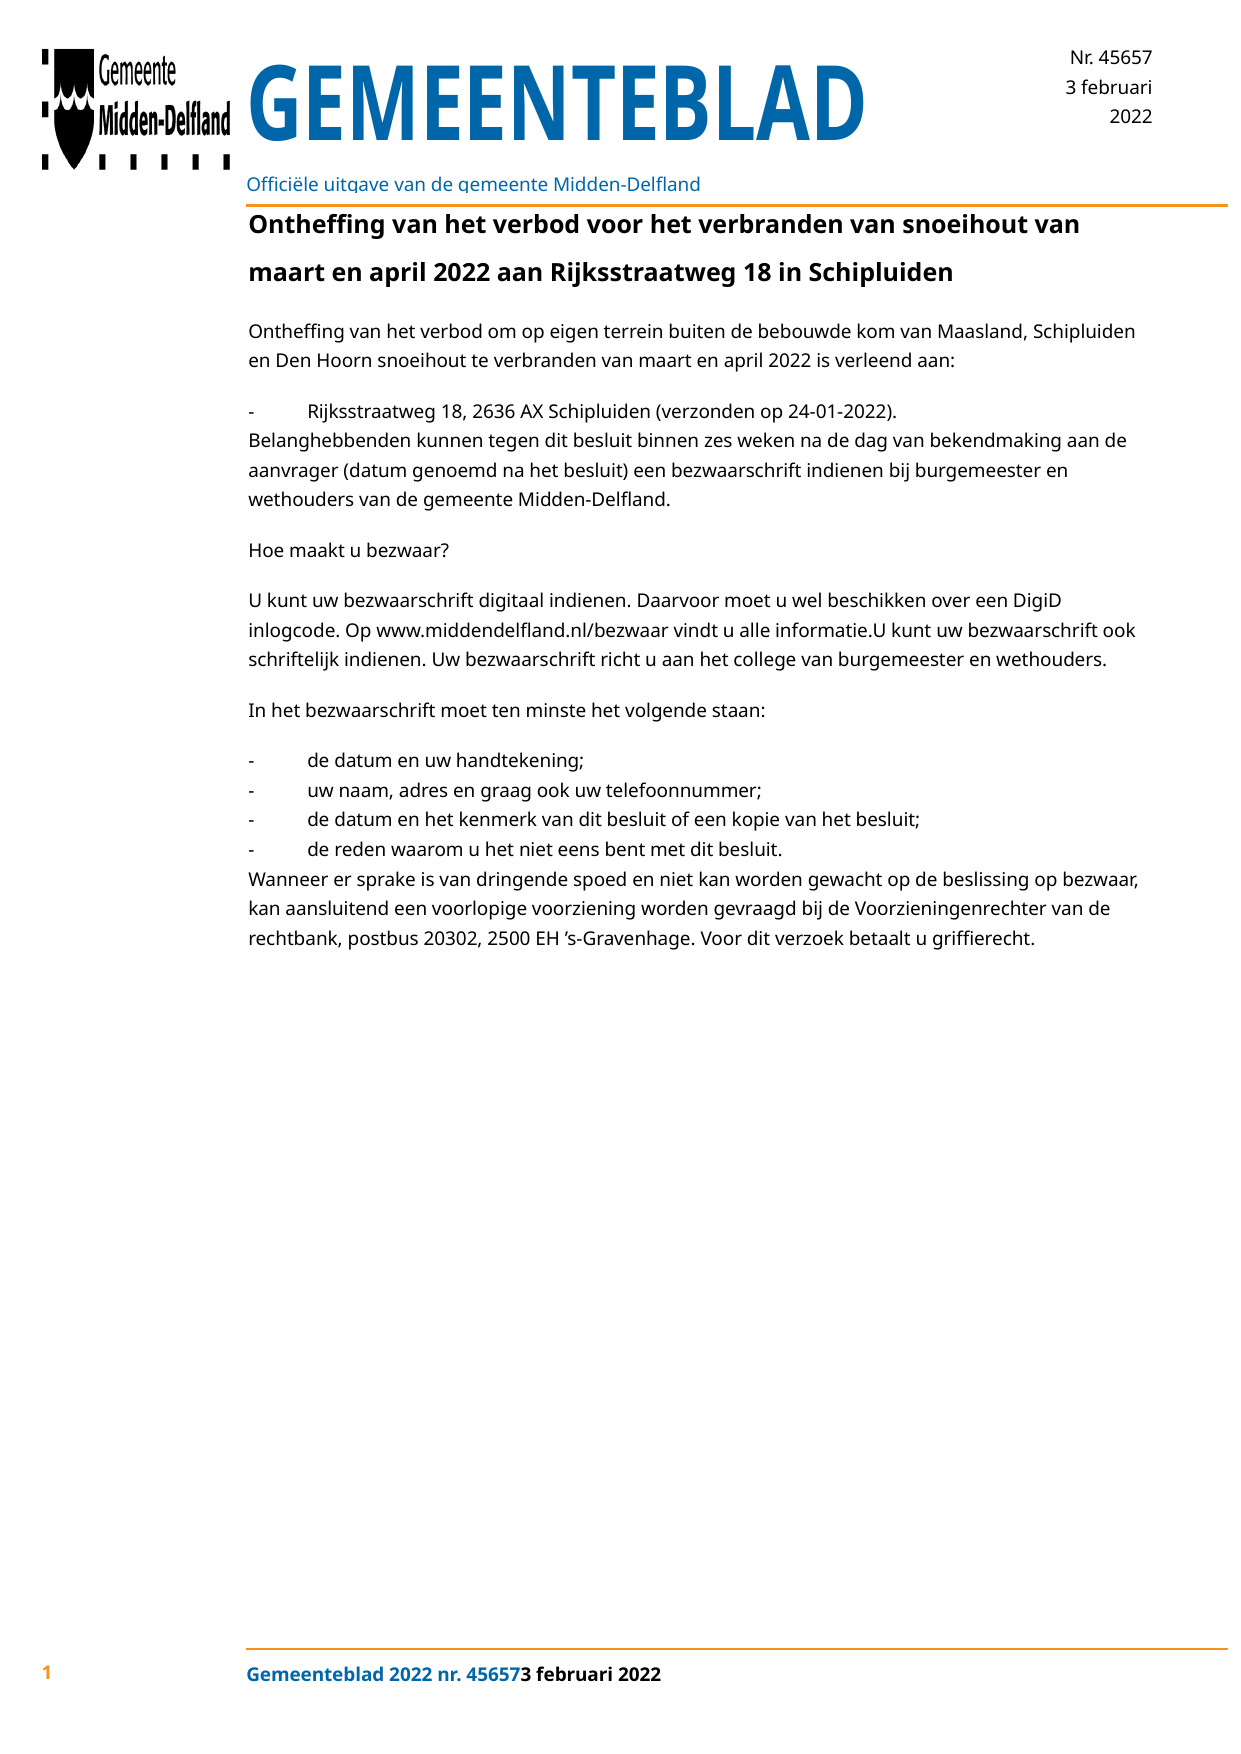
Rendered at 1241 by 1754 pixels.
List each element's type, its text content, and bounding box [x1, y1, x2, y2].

list de datum en het kenmerk van dit besluit of een kopie van het besluit; [248, 807, 1152, 832]
list uw naam, adres en graag ook uw telefoonnummer; [248, 777, 1152, 803]
text Ontheffing van het verbod voor het verbranden van snoeihout van maart en april 2022 aan Rijksstraatweg 18 in Schipluiden [248, 207, 1152, 288]
text U kunt uw bezwaarschrift digitaal indienen. Daarvoor moet u wel beschikken over een DigiD inlogcode. Op www.middendelfland.nl/bezwaar vindt u alle informatie.U kunt uw bezwaarschrift ook schriftelijk indienen. Uw bezwaarschrift richt u aan het college van burgemeester en wethouders. [248, 587, 1152, 672]
text ​Wanneer er sprake is van dringende spoed en niet kan worden gewacht op de beslissing op bezwaar, kan aansluitend een voorlopige voorziening worden gevraagd bij de Voorzieningenrechter van de rechtbank, postbus 20302, 2500 EH ’s-Gravenhage. Voor dit verzoek betaalt u griffierecht. [248, 866, 1152, 951]
text Ontheffing van het verbod om op eigen terrein buiten de bebouwde kom van Maasland, Schipluiden en Den Hoorn snoeihout te verbranden van maart en april 2022 is verleend aan: [248, 318, 1152, 373]
text In het bezwaarschrift moet ten minste het volgende staan: [248, 697, 1152, 723]
list de datum en uw handtekening; [248, 747, 1152, 773]
list Rijksstraatweg 18, 2636 AX Schipluiden (verzonden op 24-01-2022). [248, 398, 1152, 424]
picture [41, 47, 231, 172]
list de reden waarom u het niet eens bent met dit besluit. [248, 836, 1152, 862]
text Hoe maakt u bezwaar? [248, 537, 1152, 563]
text Belanghebbenden kunnen tegen dit besluit binnen zes weken na de dag van bekendmaking aan de aanvrager (datum genoemd na het besluit) een bezwaarschrift indienen bij burgemeester en wethouders van de gemeente Midden-Delfland. [248, 427, 1152, 512]
